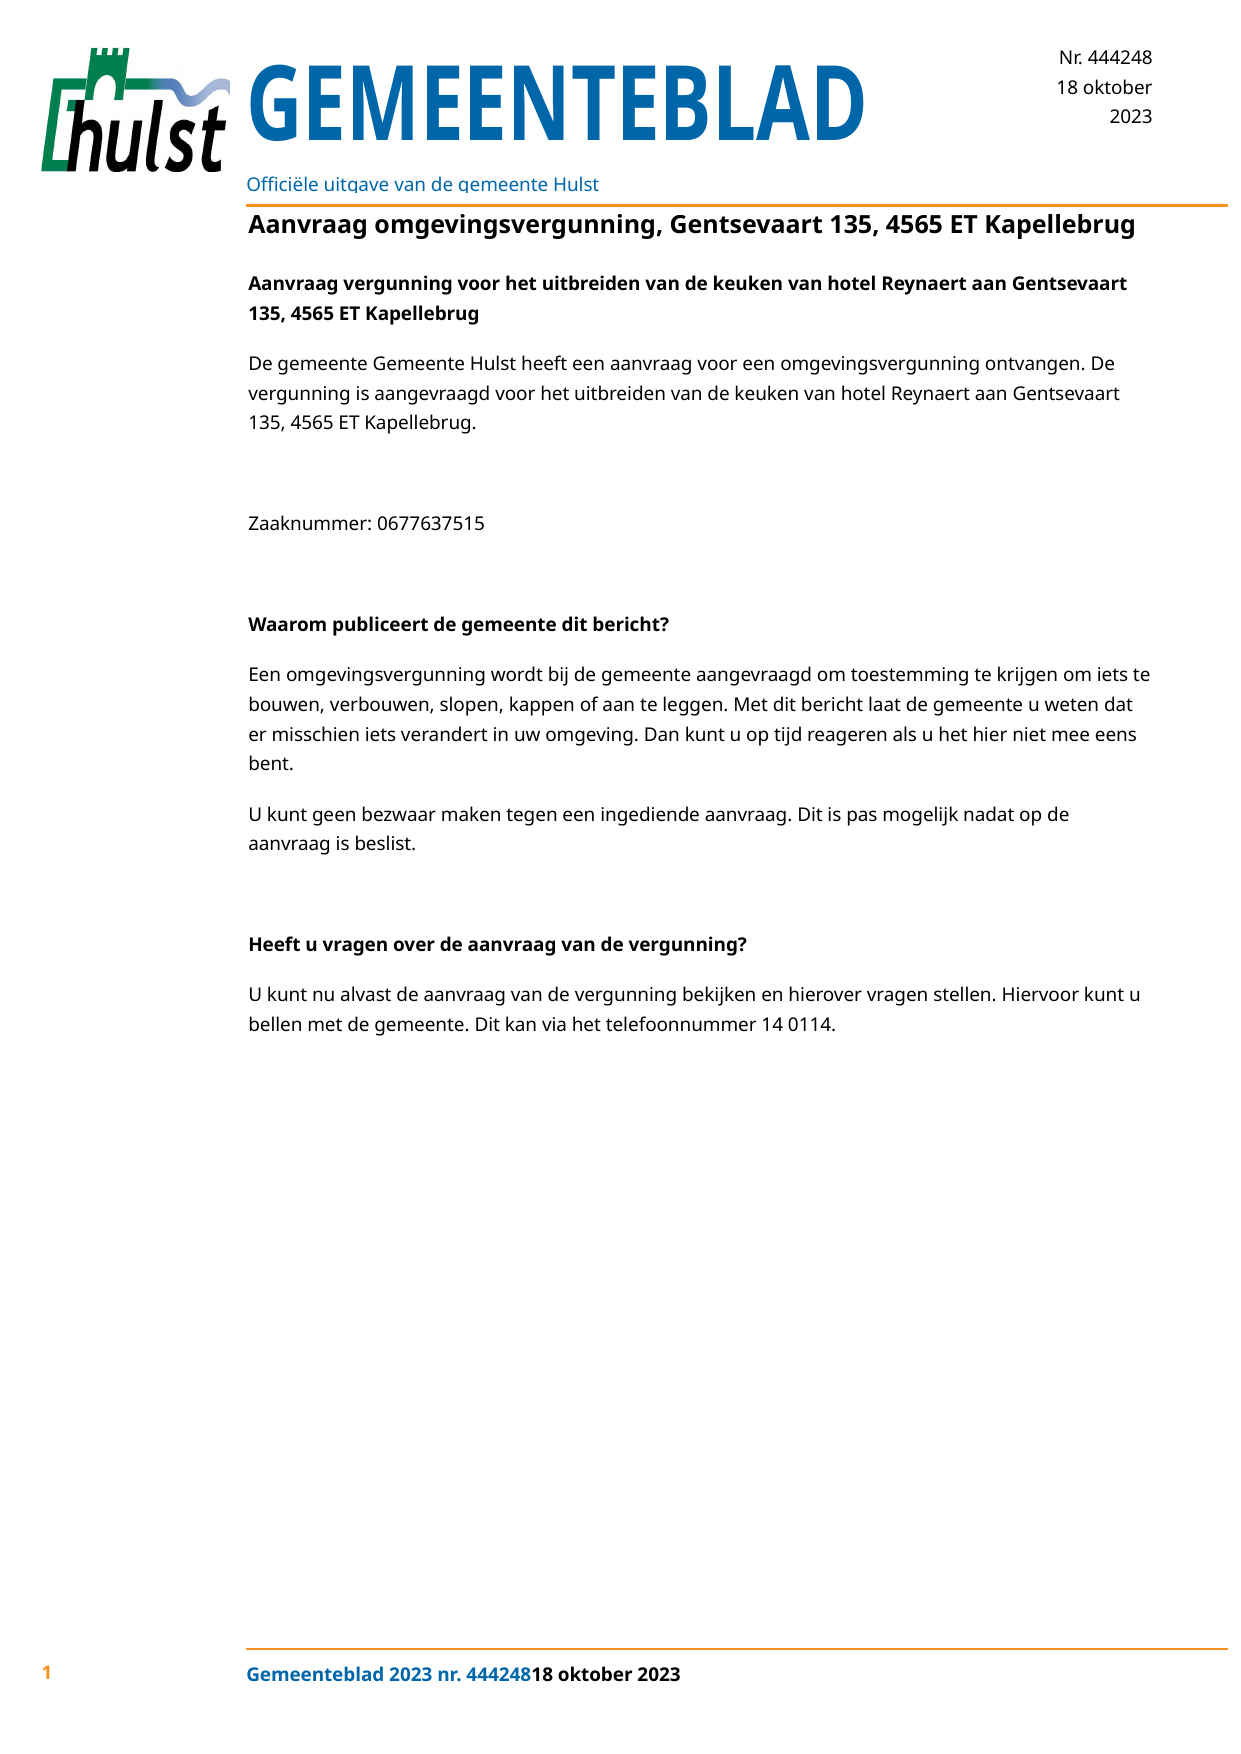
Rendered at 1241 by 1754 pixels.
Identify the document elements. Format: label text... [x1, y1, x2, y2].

text Aanvraag vergunning voor het uitbreiden van de keuken van hotel Reynaert aan Gentsevaart 135, 4565 ET Kapellebrug [248, 270, 1152, 326]
text Waarom publiceert de gemeente dit bericht? [248, 611, 1152, 637]
text U kunt nu alvast de aanvraag van de vergunning bekijken en hierover vragen stellen. Hiervoor kunt u bellen met de gemeente. Dit kan via het telefoonnummer 14 0114. [248, 982, 1152, 1037]
text Aanvraag omgevingsvergunning, Gentsevaart 135, 4565 ET Kapellebrug [248, 207, 1152, 241]
text U kunt geen bezwaar maken tegen een ingediende aanvraag. Dit is pas mogelijk nadat op de aanvraag is beslist. [248, 801, 1152, 856]
text Zaaknummer: 0677637515 [248, 510, 1152, 536]
text Een omgevingsvergunning wordt bij de gemeente aangevraagd om toestemming te krijgen om iets te bouwen, verbouwen, slopen, kappen of aan te leggen. Met dit bericht laat de gemeente u weten dat er misschien iets verandert in uw omgeving. Dan kunt u op tijd reageren als u het hier niet mee eens bent. [248, 662, 1152, 776]
picture [41, 47, 231, 172]
text Heeft u vragen over de aanvraag van de vergunning? [248, 931, 1152, 957]
text De gemeente Gemeente Hulst heeft een aanvraag voor een omgevingsvergunning ontvangen. De vergunning is aangevraagd voor het uitbreiden van de keuken van hotel Reynaert aan Gentsevaart 135, 4565 ET Kapellebrug. [248, 350, 1152, 435]
